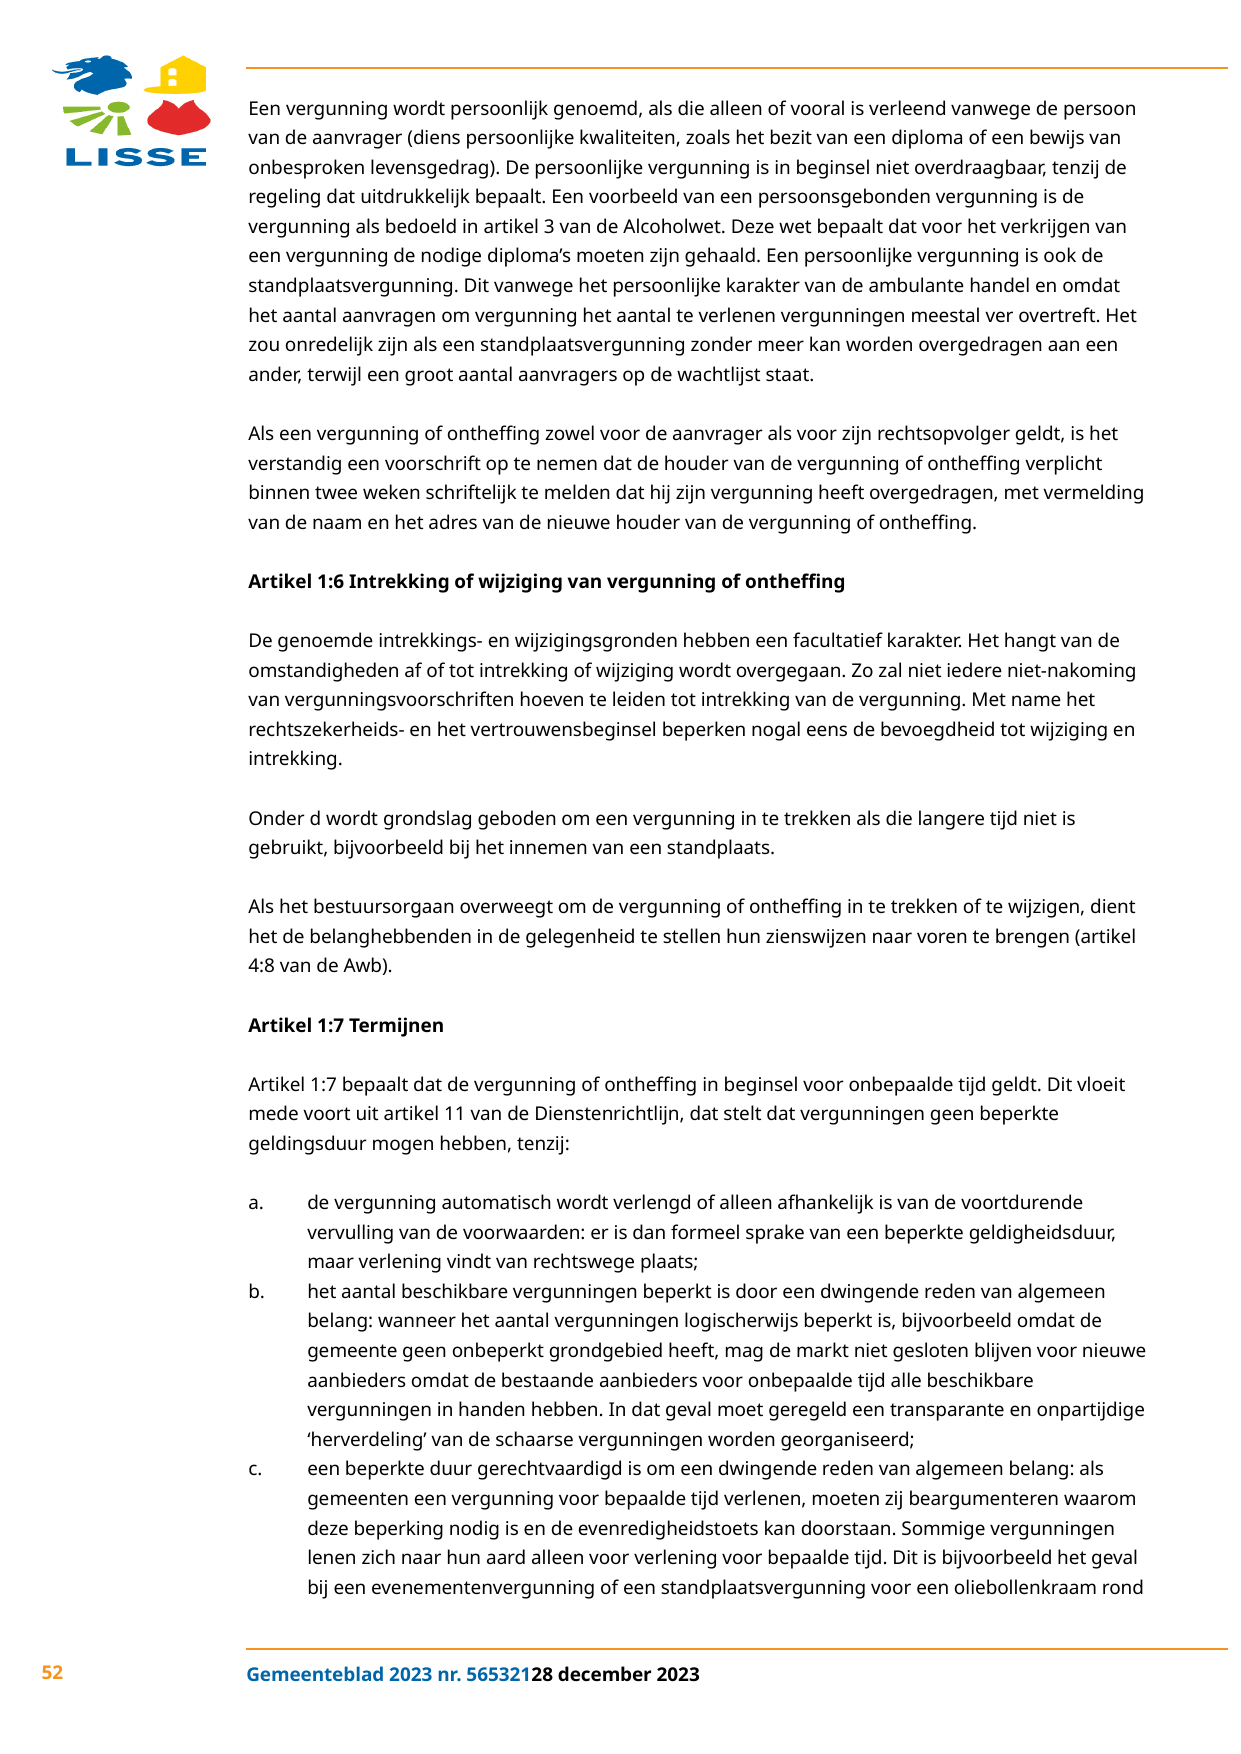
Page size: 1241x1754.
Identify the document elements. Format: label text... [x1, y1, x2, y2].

text Artikel 1:6 Intrekking of wijziging van vergunning of ontheffing [248, 568, 1152, 594]
list een beperkte duur gerechtvaardigd is om een dwingende reden van algemeen belang: als gemeenten een vergunning voor bepaalde tijd verlenen, moeten zij beargumenteren waarom deze beperking nodig is en de evenredigheidstoets kan doorstaan. Sommige vergunningen lenen zich naar hun aard alleen voor verlening voor bepaalde tijd. Dit is bijvoorbeeld het geval bij een evenementenvergunning of een standplaatsvergunning voor een oliebollenkraam rond [248, 1456, 1152, 1600]
picture [41, 47, 231, 172]
list de vergunning automatisch wordt verlengd of alleen afhankelijk is van de voortdurende vervulling van de voorwaarden: er is dan formeel sprake van een beperkte geldigheidsduur, maar verlening vindt van rechtswege plaats; [248, 1189, 1152, 1274]
text Artikel 1:7 bepaalt dat de vergunning of ontheffing in beginsel voor onbepaalde tijd geldt. Dit vloeit mede voort uit artikel 11 van de Dienstenrichtlijn, dat stelt dat vergunningen geen beperkte geldingsduur mogen hebben, tenzij: [248, 1071, 1152, 1156]
text Een vergunning wordt persoonlijk genoemd, als die alleen of vooral is verleend vanwege de persoon van de aanvrager (diens persoonlijke kwaliteiten, zoals het bezit van een diploma of een bewijs van onbesproken levensgedrag). De persoonlijke vergunning is in beginsel niet overdraagbaar, tenzij de regeling dat uitdrukkelijk bepaalt. Een voorbeeld van een persoonsgebonden vergunning is de vergunning als bedoeld in artikel 3 van de Alcoholwet. Deze wet bepaalt dat voor het verkrijgen van een vergunning de nodige diploma’s moeten zijn gehaald. Een persoonlijke vergunning is ook de standplaatsvergunning. Dit vanwege het persoonlijke karakter van de ambulante handel en omdat het aantal aanvragen om vergunning het aantal te verlenen vergunningen meestal ver overtreft. Het zou onredelijk zijn als een standplaatsvergunning zonder meer kan worden overgedragen aan een ander, terwijl een groot aantal aanvragers op de wachtlijst staat. [248, 95, 1152, 387]
text Artikel 1:7 Termijnen [248, 1012, 1152, 1038]
text De genoemde intrekkings- en wijzigingsgronden hebben een facultatief karakter. Het hangt van de omstandigheden af of tot intrekking of wijziging wordt overgegaan. Zo zal niet iedere niet-nakoming van vergunningsvoorschriften hoeven te leiden tot intrekking van de vergunning. Met name het rechtszekerheids- en het vertrouwensbeginsel beperken nogal eens de bevoegdheid tot wijziging en intrekking. [248, 627, 1152, 771]
text Als een vergunning of ontheffing zowel voor de aanvrager als voor zijn rechtsopvolger geldt, is het verstandig een voorschrift op te nemen dat de houder van de vergunning of ontheffing verplicht binnen twee weken schriftelijk te melden dat hij zijn vergunning heeft overgedragen, met vermelding van de naam en het adres van de nieuwe houder van de vergunning of ontheffing. [248, 420, 1152, 535]
text Als het bestuursorgaan overweegt om de vergunning of ontheffing in te trekken of te wijzigen, dient het de belanghebbenden in de gelegenheid te stellen hun zienswijzen naar voren te brengen (artikel 4:8 van de Awb). [248, 893, 1152, 978]
text Onder d wordt grondslag geboden om een vergunning in te trekken als die langere tijd niet is gebruikt, bijvoorbeeld bij het innemen van een standplaats. [248, 805, 1152, 860]
list het aantal beschikbare vergunningen beperkt is door een dwingende reden van algemeen belang: wanneer het aantal vergunningen logischerwijs beperkt is, bijvoorbeeld omdat de gemeente geen onbeperkt grondgebied heeft, mag de markt niet gesloten blijven voor nieuwe aanbieders omdat de bestaande aanbieders voor onbepaalde tijd alle beschikbare vergunningen in handen hebben. In dat geval moet geregeld een transparante en onpartijdige ‘herverdeling’ van de schaarse vergunningen worden georganiseerd; [248, 1278, 1152, 1452]
